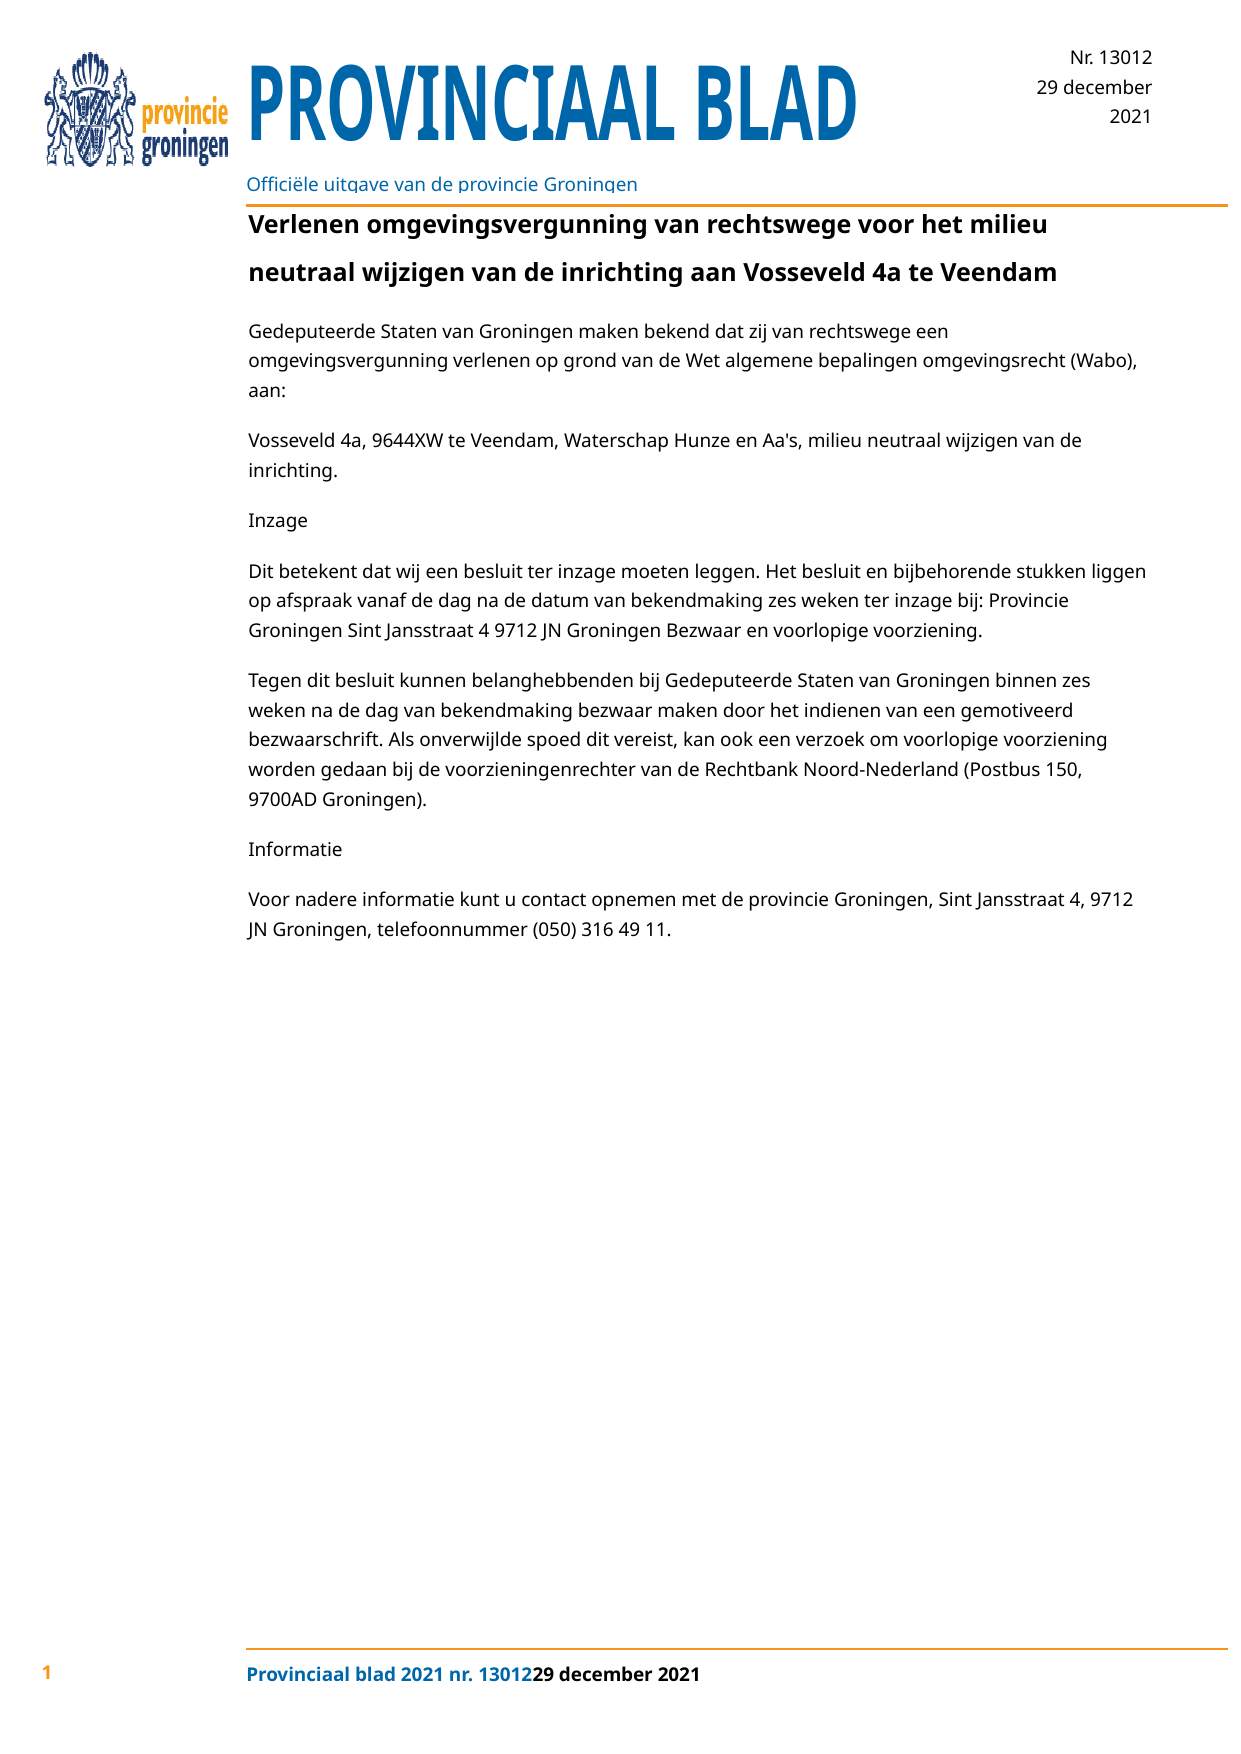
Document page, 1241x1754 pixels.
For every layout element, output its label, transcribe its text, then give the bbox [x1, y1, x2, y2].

text Informatie [248, 836, 1152, 862]
text Dit betekent dat wij een besluit ter inzage moeten leggen. Het besluit en bijbehorende stukken liggen op afspraak vanaf de dag na de datum van bekendmaking zes weken ter inzage bij: Provincie Groningen Sint Jansstraat 4 9712 JN Groningen Bezwaar en voorlopige voorziening. [248, 558, 1152, 643]
text Tegen dit besluit kunnen belanghebbenden bij Gedeputeerde Staten van Groningen binnen zes weken na de dag van bekendmaking bezwaar maken door het indienen van een gemotiveerd bezwaarschrift. Als onverwijlde spoed dit vereist, kan ook een verzoek om voorlopige voorziening worden gedaan bij de voorzieningenrechter van de Rechtbank Noord-Nederland (Postbus 150, 9700AD Groningen). [248, 667, 1152, 812]
picture [41, 47, 231, 172]
text Inzage [248, 507, 1152, 533]
text Gedeputeerde Staten van Groningen maken bekend dat zij van rechtswege een omgevingsvergunning verlenen op grond van de Wet algemene bepalingen omgevingsrecht (Wabo), aan: [248, 318, 1152, 403]
text Voor nadere informatie kunt u contact opnemen met de provincie Groningen, Sint Jansstraat 4, 9712 JN Groningen, telefoonnummer (050) 316 49 11. [248, 887, 1152, 942]
text Verlenen omgevingsvergunning van rechtswege voor het milieu neutraal wijzigen van de inrichting aan Vosseveld 4a te Veendam [248, 207, 1152, 288]
text Vosseveld 4a, 9644XW te Veendam, Waterschap Hunze en Aa's, milieu neutraal wijzigen van de inrichting. [248, 427, 1152, 483]
